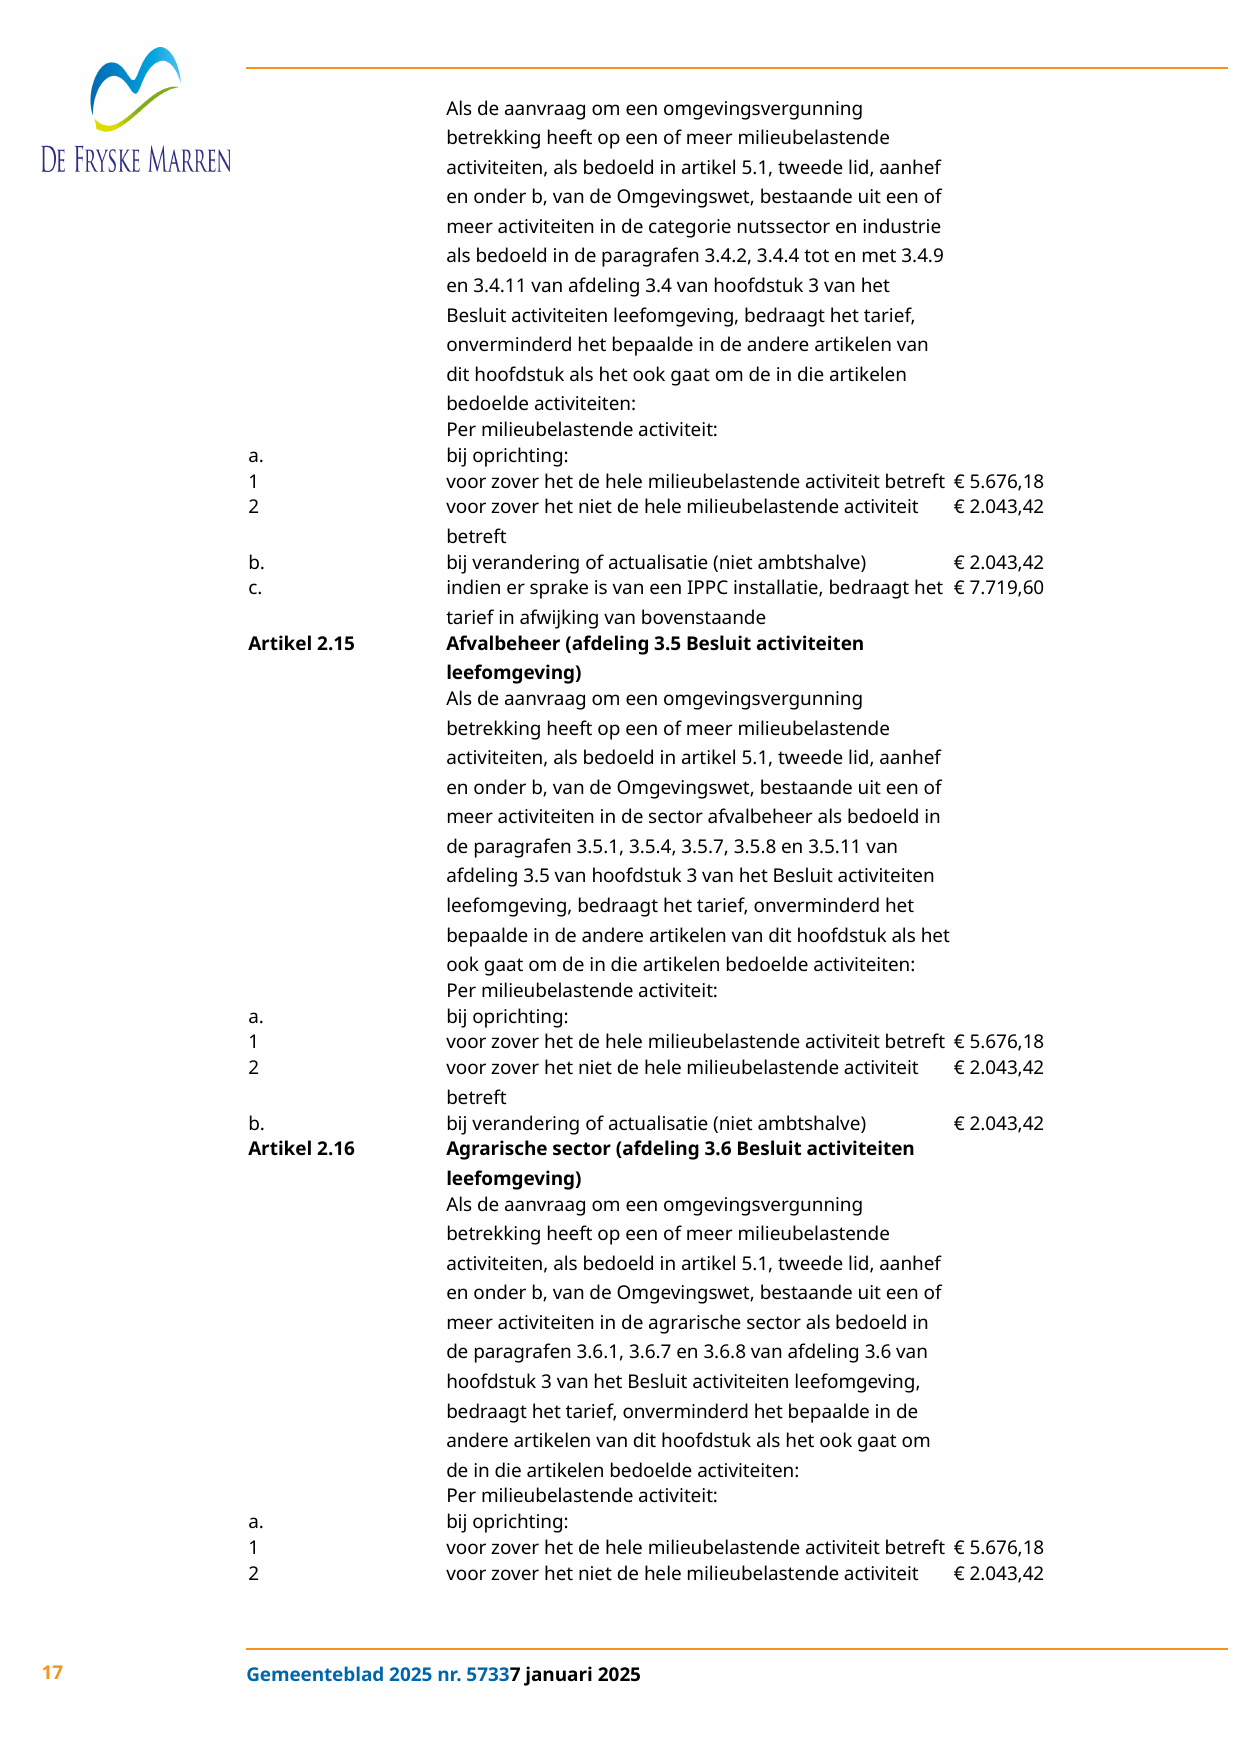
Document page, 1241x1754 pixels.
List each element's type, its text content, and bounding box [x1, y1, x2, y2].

table_cell 1 [248, 1029, 446, 1054]
table_cell 2 [248, 1560, 446, 1586]
table_cell [248, 1191, 446, 1483]
table_cell bij oprichting: [446, 1509, 954, 1534]
table_cell [248, 1483, 446, 1508]
table_cell voor zover het de hele milieubelastende activiteit betreft [446, 1029, 954, 1054]
table_cell Als de aanvraag om een omgevingsvergunning betrekking heeft op een of meer milieubelastende activiteiten, als bedoeld in artikel 5.1, tweede lid, aanhef en onder b, van de Omgevingswet, bestaande uit een of meer activiteiten in de sector afvalbeheer als bedoeld in de paragrafen 3.5.1, 3.5.4, 3.5.7, 3.5.8 en 3.5.11 van afdeling 3.5 van hoofdstuk 3 van het Besluit activiteiten leefomgeving, bedraagt het tarief, onverminderd het bepaalde in de andere artikelen van dit hoofdstuk als het ook gaat om de in die artikelen bedoelde activiteiten: [446, 685, 954, 977]
table_cell [954, 416, 1152, 442]
table_cell voor zover het de hele milieubelastende activiteit betreft [446, 1534, 954, 1560]
table_cell voor zover het niet de hele milieubelastende activiteit betreft [446, 1054, 954, 1110]
table_cell 1 [248, 1534, 446, 1560]
table_cell a. [248, 1509, 446, 1534]
table_cell [954, 95, 1152, 416]
table_cell Als de aanvraag om een omgevingsvergunning betrekking heeft op een of meer milieubelastende activiteiten, als bedoeld in artikel 5.1, tweede lid, aanhef en onder b, van de Omgevingswet, bestaande uit een of meer activiteiten in de agrarische sector als bedoeld in de paragrafen 3.6.1, 3.6.7 en 3.6.8 van afdeling 3.6 van hoofdstuk 3 van het Besluit activiteiten leefomgeving, bedraagt het tarief, onverminderd het bepaalde in de andere artikelen van dit hoofdstuk als het ook gaat om de in die artikelen bedoelde activiteiten: [446, 1191, 954, 1483]
table_cell [248, 685, 446, 977]
table_cell indien er sprake is van een IPPC installatie, bedraagt het tarief in afwijking van bovenstaande [446, 575, 954, 630]
table_cell € 2.043,42 [954, 1110, 1152, 1135]
table_cell bij oprichting: [446, 442, 954, 468]
table_cell Artikel 2.15 [248, 630, 446, 685]
table_cell € 2.043,42 [954, 1560, 1152, 1586]
table_cell [248, 416, 446, 442]
table_cell 2 [248, 1054, 446, 1110]
table_cell Per milieubelastende activiteit: [446, 1483, 954, 1508]
table_cell voor zover het de hele milieubelastende activiteit betreft [446, 468, 954, 493]
table_cell Artikel 2.16 [248, 1135, 446, 1191]
table_cell b. [248, 549, 446, 574]
table_cell € 2.043,42 [954, 1054, 1152, 1110]
table_cell € 5.676,18 [954, 468, 1152, 493]
table_cell € 2.043,42 [954, 494, 1152, 549]
table_cell [954, 630, 1152, 685]
table_cell 2 [248, 494, 446, 549]
table_cell b. [248, 1110, 446, 1135]
table_cell € 5.676,18 [954, 1534, 1152, 1560]
table_cell € 2.043,42 [954, 549, 1152, 574]
table_cell [954, 977, 1152, 1003]
table_cell Per milieubelastende activiteit: [446, 977, 954, 1003]
table_cell Afvalbeheer (afdeling 3.5 Besluit activiteiten leefomgeving) [446, 630, 954, 685]
table_cell [954, 1483, 1152, 1508]
table_cell [954, 1509, 1152, 1534]
table_cell a. [248, 442, 446, 468]
table_cell € 5.676,18 [954, 1029, 1152, 1054]
table_cell bij verandering of actualisatie (niet ambtshalve) [446, 549, 954, 574]
table_cell voor zover het niet de hele milieubelastende activiteit betreft [446, 494, 954, 549]
table_cell [248, 977, 446, 1003]
table_cell [954, 442, 1152, 468]
table_cell [954, 1135, 1152, 1191]
table_cell bij verandering of actualisatie (niet ambtshalve) [446, 1110, 954, 1135]
table_cell Agrarische sector (afdeling 3.6 Besluit activiteiten leefomgeving) [446, 1135, 954, 1191]
table_cell [954, 1003, 1152, 1029]
table_cell € 7.719,60 [954, 575, 1152, 630]
table_cell voor zover het niet de hele milieubelastende activiteit [446, 1560, 954, 1586]
table_cell Per milieubelastende activiteit: [446, 416, 954, 442]
table_cell [954, 685, 1152, 977]
table_cell c. [248, 575, 446, 630]
table_cell 1 [248, 468, 446, 493]
picture [41, 47, 231, 172]
table_cell [954, 1191, 1152, 1483]
table_cell a. [248, 1003, 446, 1029]
table_cell [248, 95, 446, 416]
table_cell Als de aanvraag om een omgevingsvergunning betrekking heeft op een of meer milieubelastende activiteiten, als bedoeld in artikel 5.1, tweede lid, aanhef en onder b, van de Omgevingswet, bestaande uit een of meer activiteiten in de categorie nutssector en industrie als bedoeld in de paragrafen 3.4.2, 3.4.4 tot en met 3.4.9 en 3.4.11 van afdeling 3.4 van hoofdstuk 3 van het Besluit activiteiten leefomgeving, bedraagt het tarief, onverminderd het bepaalde in de andere artikelen van dit hoofdstuk als het ook gaat om de in die artikelen bedoelde activiteiten: [446, 95, 954, 416]
table_cell bij oprichting: [446, 1003, 954, 1029]
